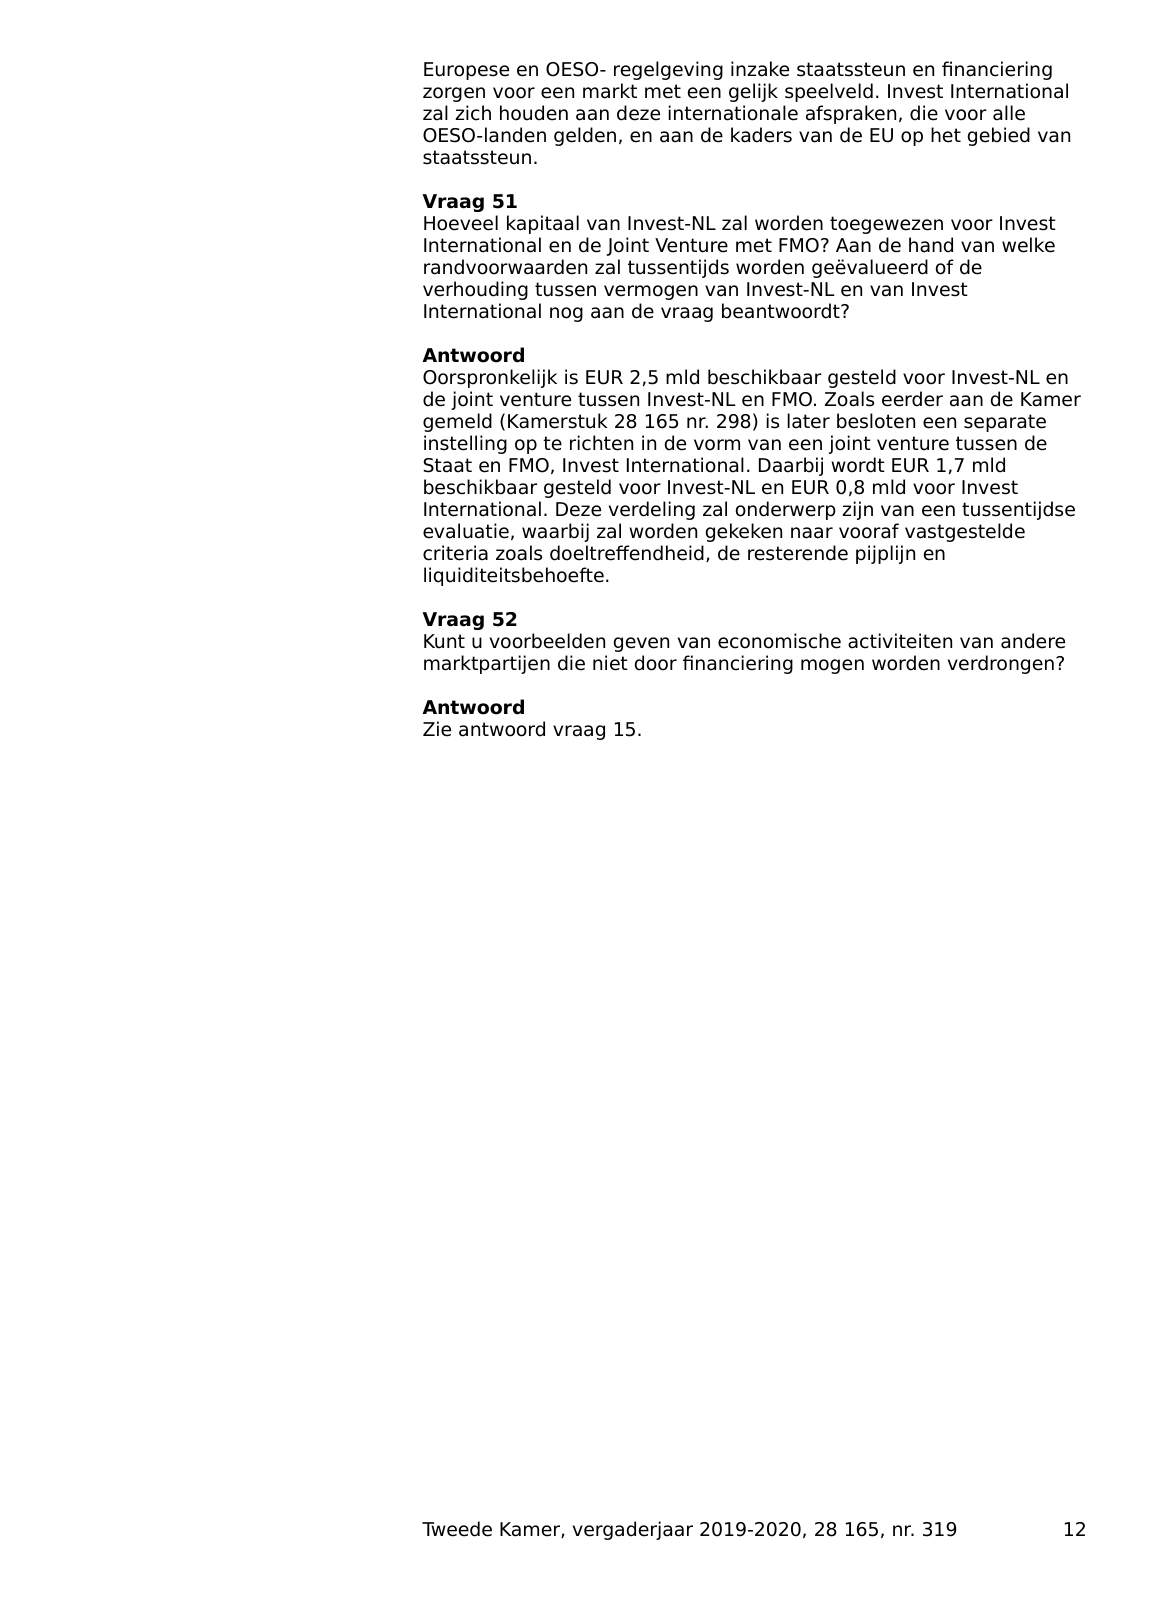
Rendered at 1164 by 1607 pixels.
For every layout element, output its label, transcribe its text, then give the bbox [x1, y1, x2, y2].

text Kunt u voorbeelden geven van economische activiteiten van andere marktpartijen die niet door financiering mogen worden verdrongen? [422, 631, 1087, 675]
text Europese en OESO- regelgeving inzake staatssteun en financiering zorgen voor een markt met een gelijk speelveld. Invest International zal zich houden aan deze internationale afspraken, die voor alle OESO-landen gelden, en aan de kaders van de EU op het gebied van staatssteun. [422, 59, 1087, 169]
text Oorspronkelijk is EUR 2,5 mld beschikbaar gesteld voor Invest-NL en de joint venture tussen Invest-NL en FMO. Zoals eerder aan de Kamer gemeld (Kamerstuk 28 165 nr. 298) is later besloten een separate instelling op te richten in de vorm van een joint venture tussen de Staat en FMO, Invest International. Daarbij wordt EUR 1,7 mld beschikbaar gesteld voor Invest-NL en EUR 0,8 mld voor Invest International. Deze verdeling zal onderwerp zijn van een tussentijdse evaluatie, waarbij zal worden gekeken naar vooraf vastgestelde criteria zoals doeltreffendheid, de resterende pijplijn en liquiditeitsbehoefte. [422, 367, 1087, 587]
text Antwoord [422, 697, 1087, 719]
text Vraag 52 [422, 609, 1087, 631]
text Hoeveel kapitaal van Invest-NL zal worden toegewezen voor Invest International en de Joint Venture met FMO? Aan de hand van welke randvoorwaarden zal tussentijds worden geëvalueerd of de verhouding tussen vermogen van Invest-NL en van Invest International nog aan de vraag beantwoordt? [422, 213, 1087, 323]
text Antwoord [422, 345, 1087, 367]
text Zie antwoord vraag 15. [422, 719, 1087, 741]
text Vraag 51 [422, 191, 1087, 213]
